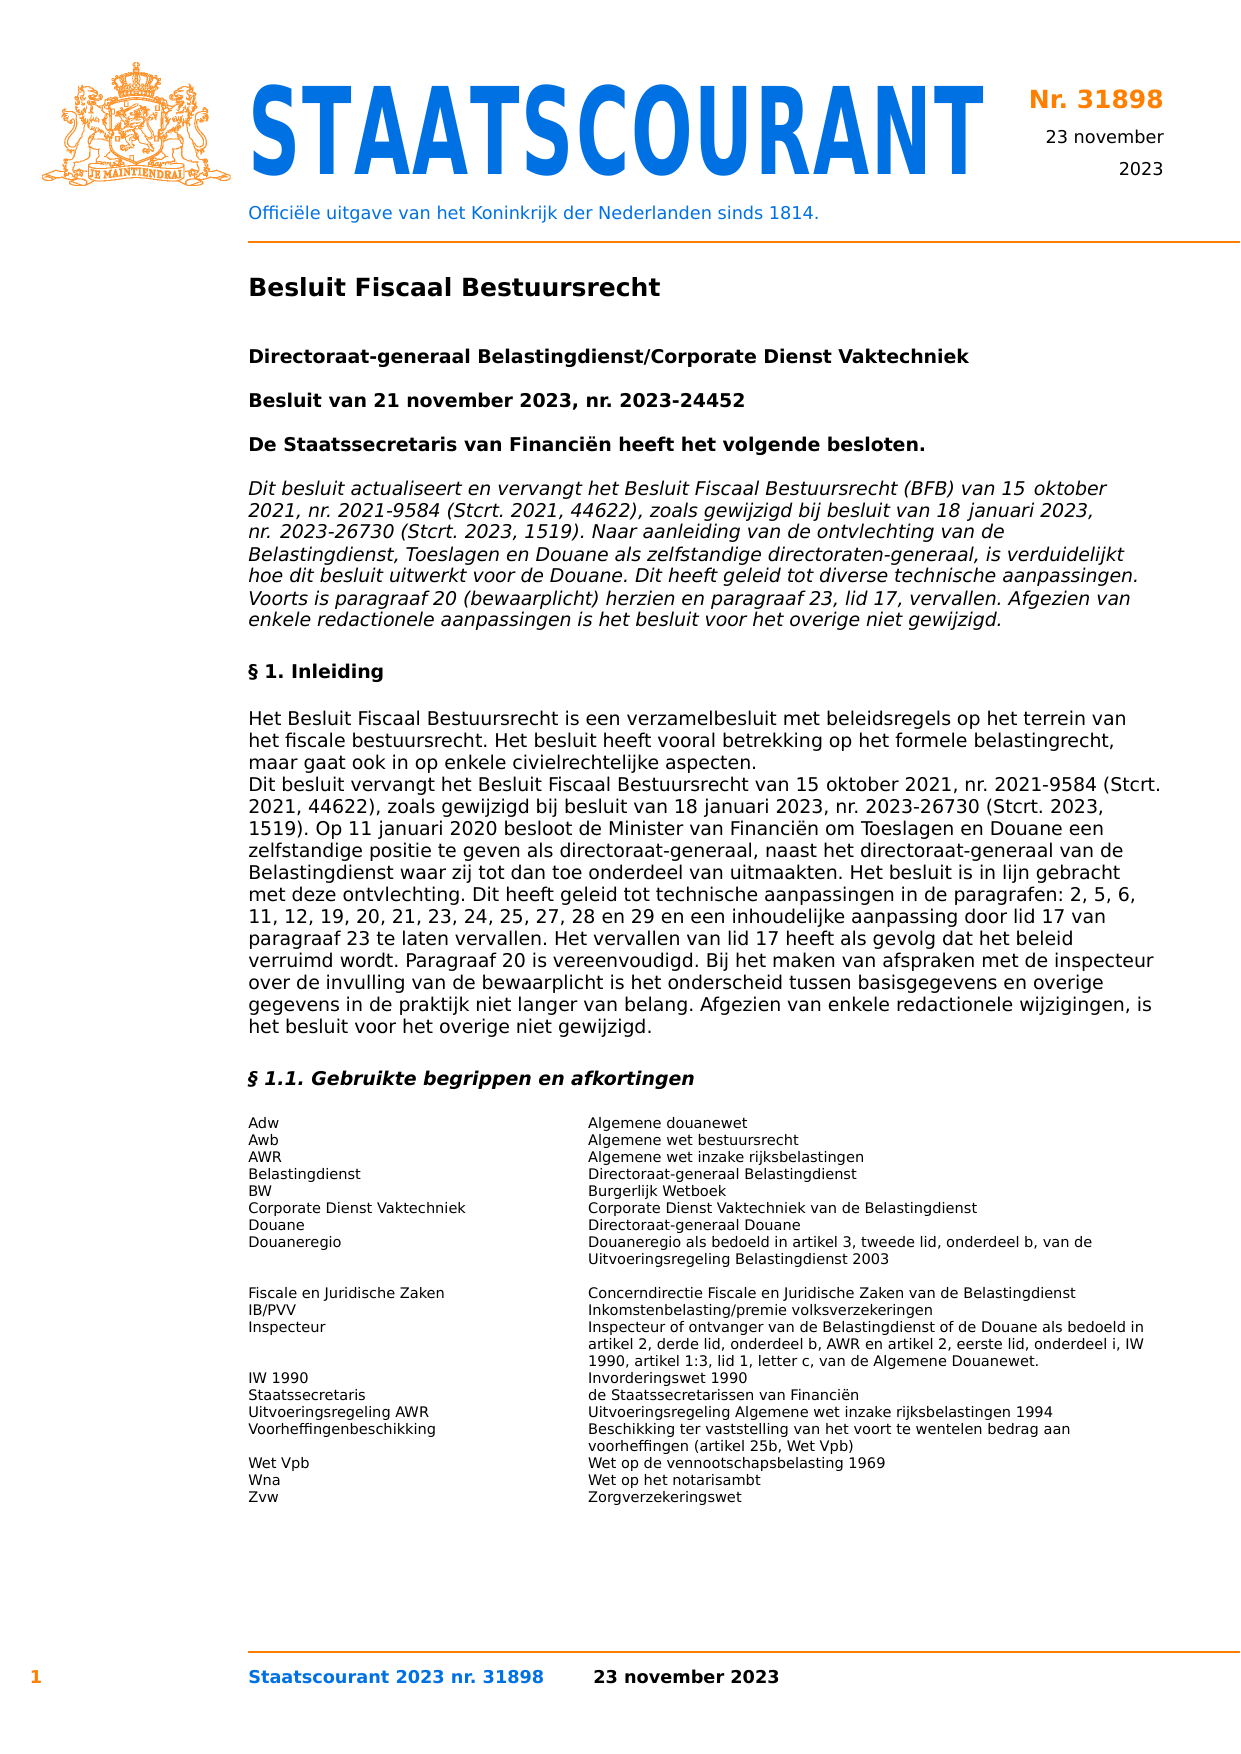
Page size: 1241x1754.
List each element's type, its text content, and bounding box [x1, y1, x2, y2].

subtitle § 1. Inleiding [248, 661, 1163, 683]
table_cell Directoraat-generaal Douane [582, 1217, 1163, 1234]
table_header Adw [248, 1115, 582, 1132]
table_header STAATSCOURANT [248, 62, 998, 203]
table_cell AWR [248, 1149, 582, 1166]
table_cell Uitvoeringsregeling AWR [248, 1404, 582, 1421]
text De Staatssecretaris van Financiën heeft het volgende besloten. [248, 434, 1163, 456]
table_cell [248, 1268, 582, 1285]
table_cell Douane [248, 1217, 582, 1234]
table_cell Zvw [248, 1489, 582, 1506]
table_cell Corporate Dienst Vaktechniek van de Belastingdienst [582, 1200, 1163, 1217]
table_cell Wet op het notarisambt [582, 1472, 1163, 1488]
table_cell Zorgverzekeringswet [582, 1489, 1163, 1506]
table_cell Wna [248, 1472, 582, 1488]
table_cell IB/PVV Inspecteur [248, 1302, 582, 1370]
table_header [25, 62, 248, 241]
table_cell [582, 1268, 1163, 1285]
table_cell Beschikking ter vaststelling van het voort te wentelen bedrag aan voorheffingen (artikel 25b, Wet Vpb) [582, 1421, 1163, 1454]
table_cell Douaneregio als bedoeld in artikel 3, tweede lid, onderdeel b, van de Uitvoeringsregeling Belastingdienst 2003 [582, 1234, 1163, 1268]
picture [41, 62, 231, 186]
table_header Nr. 31898 [998, 62, 1240, 121]
table_cell Voorheffingenbeschikking [248, 1421, 582, 1454]
table_cell Douaneregio [248, 1234, 582, 1268]
table_cell 2023 [998, 153, 1240, 203]
table_header Algemene douanewet [582, 1115, 1163, 1132]
table_cell Algemene wet inzake rijksbelastingen [582, 1149, 1163, 1166]
table_cell [248, 1506, 582, 1522]
table_cell 23 november [998, 121, 1240, 153]
table_cell Fiscale en Juridische Zaken [248, 1285, 582, 1302]
subtitle Besluit Fiscaal Bestuursrecht [248, 273, 1163, 302]
table_cell Invorderingswet 1990 [582, 1370, 1163, 1387]
text Directoraat-generaal Belastingdienst/Corporate Dienst Vaktechniek [248, 346, 1163, 368]
table_cell Wet Vpb [248, 1455, 582, 1472]
table_cell de Staatssecretarissen van Financiën [582, 1387, 1163, 1404]
text Besluit van 21 november 2023, nr. 2023-24452 [248, 390, 1163, 412]
table_cell Burgerlijk Wetboek [582, 1183, 1163, 1200]
table_cell Wet op de vennootschapsbelasting 1969 [582, 1455, 1163, 1472]
table_cell BW [248, 1183, 582, 1200]
table_cell IW 1990 [248, 1370, 582, 1387]
text Het Besluit Fiscaal Bestuursrecht is een verzamelbesluit met beleidsregels op het terrein van het fiscale bestuursrecht. Het besluit heeft vooral betrekking op het formele belastingrecht, maar gaat ook in op enkele civielrechtelijke aspecten. [248, 708, 1163, 774]
subtitle § 1.1. Gebruikte begrippen en afkortingen [248, 1068, 1163, 1090]
table_cell Directoraat-generaal Belastingdienst [582, 1166, 1163, 1183]
table_cell Concerndirectie Fiscale en Juridische Zaken van de Belastingdienst [582, 1285, 1163, 1302]
table_cell [582, 1506, 1163, 1522]
table_cell Algemene wet bestuursrecht [582, 1132, 1163, 1149]
table_cell Belastingdienst [248, 1166, 582, 1183]
table_cell Corporate Dienst Vaktechniek [248, 1200, 582, 1217]
table_cell Officiële uitgave van het Koninkrijk der Nederlanden sinds 1814. [248, 203, 1240, 241]
text Dit besluit actualiseert en vervangt het Besluit Fiscaal Bestuursrecht (BFB) van 15 oktober 2021, nr. 2021-9584 (Stcrt. 2021, 44622), zoals gewijzigd bij besluit van 18 januari 2023, nr. 2023-26730 (Stcrt. 2023, 1519). Naar aanleiding van de ontvlechting van de Belastingdienst, Toeslagen en Douane als zelfstandige directoraten-generaal, is verduidelijkt hoe dit besluit uitwerkt voor de Douane. Dit heeft geleid tot diverse technische aanpassingen. Voorts is paragraaf 20 (bewaarplicht) herzien en paragraaf 23, lid 17, vervallen. Afgezien van enkele redactionele aanpassingen is het besluit voor het overige niet gewijzigd. [248, 477, 1163, 631]
table_cell Uitvoeringsregeling Algemene wet inzake rijksbelastingen 1994 [582, 1404, 1163, 1421]
table_cell Inkomstenbelasting/premie volksverzekeringen Inspecteur of ontvanger van de Belastingdienst of de Douane als bedoeld in artikel 2, derde lid, onderdeel b, AWR en artikel 2, eerste lid, onderdeel i, IW 1990, artikel 1:3, lid 1, letter c, van de Algemene Douanewet. [582, 1302, 1163, 1370]
table_cell Awb [248, 1132, 582, 1149]
text Dit besluit vervangt het Besluit Fiscaal Bestuursrecht van 15 oktober 2021, nr. 2021-9584 (Stcrt. 2021, 44622), zoals gewijzigd bij besluit van 18 januari 2023, nr. 2023-26730 (Stcrt. 2023, 1519). Op 11 januari 2020 besloot de Minister van Financiën om Toeslagen en Douane een zelfstandige positie te geven als directoraat-generaal, naast het directoraat-generaal van de Belastingdienst waar zij tot dan toe onderdeel van uitmaakten. Het besluit is in lijn gebracht met deze ontvlechting. Dit heeft geleid tot technische aanpassingen in de paragrafen: 2, 5, 6, 11, 12, 19, 20, 21, 23, 24, 25, 27, 28 en 29 en een inhoudelijke aanpassing door lid 17 van paragraaf 23 te laten vervallen. Het vervallen van lid 17 heeft als gevolg dat het beleid verruimd wordt. Paragraaf 20 is vereenvoudigd. Bij het maken van afspraken met de inspecteur over de invulling van de bewaarplicht is het onderscheid tussen basisgegevens en overige gegevens in de praktijk niet langer van belang. Afgezien van enkele redactionele wijzigingen, is het besluit voor het overige niet gewijzigd. [248, 774, 1163, 1038]
table_cell Staatssecretaris [248, 1387, 582, 1404]
